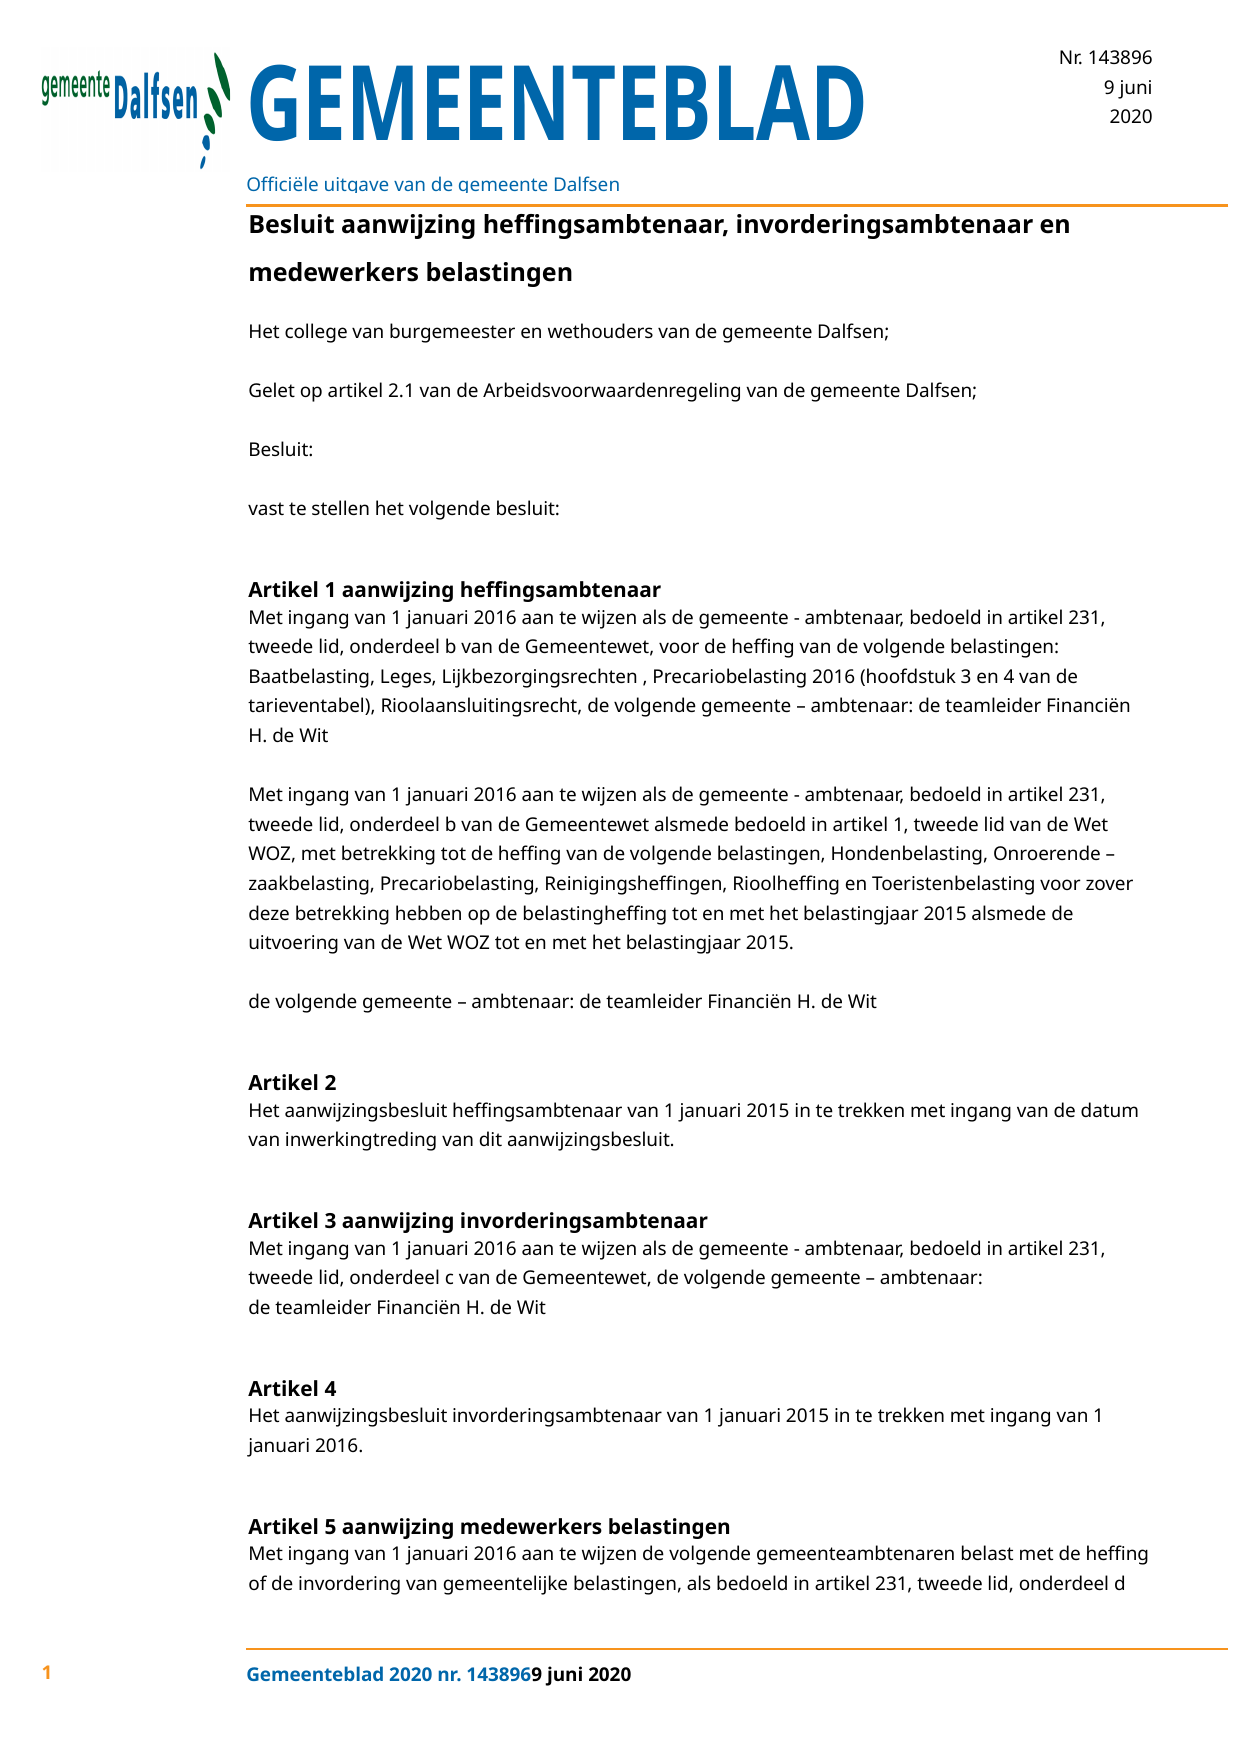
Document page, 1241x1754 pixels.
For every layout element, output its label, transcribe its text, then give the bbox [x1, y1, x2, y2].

text Besluit aanwijzing heffingsambtenaar, invorderingsambtenaar en medewerkers belastingen [248, 207, 1152, 288]
text de volgende gemeente – ambtenaar: de teamleider Financiën H. de Wit [248, 988, 1152, 1014]
text Het aanwijzingsbesluit heffingsambtenaar van 1 januari 2015 in te trekken met ingang van de datum van inwerkingtreding van dit aanwijzingsbesluit. [248, 1097, 1152, 1152]
text Artikel 1 aanwijzing heffingsambtenaar [248, 575, 1152, 604]
text Artikel 2 [248, 1068, 1152, 1097]
text Gelet op artikel 2.1 van de Arbeidsvoorwaardenregeling van de gemeente Dalfsen; [248, 377, 1152, 403]
picture [41, 47, 231, 172]
text de teamleider Financiën H. de Wit [248, 1294, 1152, 1320]
text Artikel 5 aanwijzing medewerkers belastingen [248, 1512, 1152, 1541]
text vast te stellen het volgende besluit: [248, 495, 1152, 521]
text Met ingang van 1 januari 2016 aan te wijzen de volgende gemeenteambtenaren belast met de heffing of de invordering van gemeentelijke belastingen, als bedoeld in artikel 231, tweede lid, onderdeel d [248, 1541, 1152, 1596]
text Artikel 4 [248, 1374, 1152, 1402]
text Met ingang van 1 januari 2016 aan te wijzen als de gemeente - ambtenaar, bedoeld in artikel 231, tweede lid, onderdeel c van de Gemeentewet, de volgende gemeente – ambtenaar: [248, 1235, 1152, 1290]
text Het aanwijzingsbesluit invorderingsambtenaar van 1 januari 2015 in te trekken met ingang van 1 januari 2016. [248, 1402, 1152, 1458]
text Besluit: [248, 436, 1152, 462]
text Artikel 3 aanwijzing invorderingsambtenaar [248, 1206, 1152, 1235]
text Het college van burgemeester en wethouders van de gemeente Dalfsen; [248, 318, 1152, 344]
text Met ingang van 1 januari 2016 aan te wijzen als de gemeente - ambtenaar, bedoeld in artikel 231, tweede lid, onderdeel b van de Gemeentewet, voor de heffing van de volgende belastingen: Baatbelasting, Leges, Lijkbezorgingsrechten , Precariobelasting 2016 (hoofdstuk 3 en 4 van de tarieventabel), Rioolaansluitingsrecht, de volgende gemeente – ambtenaar: de teamleider Financiën H. de Wit [248, 604, 1152, 748]
text Met ingang van 1 januari 2016 aan te wijzen als de gemeente - ambtenaar, bedoeld in artikel 231, tweede lid, onderdeel b van de Gemeentewet alsmede bedoeld in artikel 1, tweede lid van de Wet WOZ, met betrekking tot de heffing van de volgende belastingen, Hondenbelasting, Onroerende – zaakbelasting, Precariobelasting, Reinigingsheffingen, Rioolheffing en Toeristenbelasting voor zover deze betrekking hebben op de belastingheffing tot en met het belastingjaar 2015 alsmede de uitvoering van de Wet WOZ tot en met het belastingjaar 2015. [248, 781, 1152, 955]
